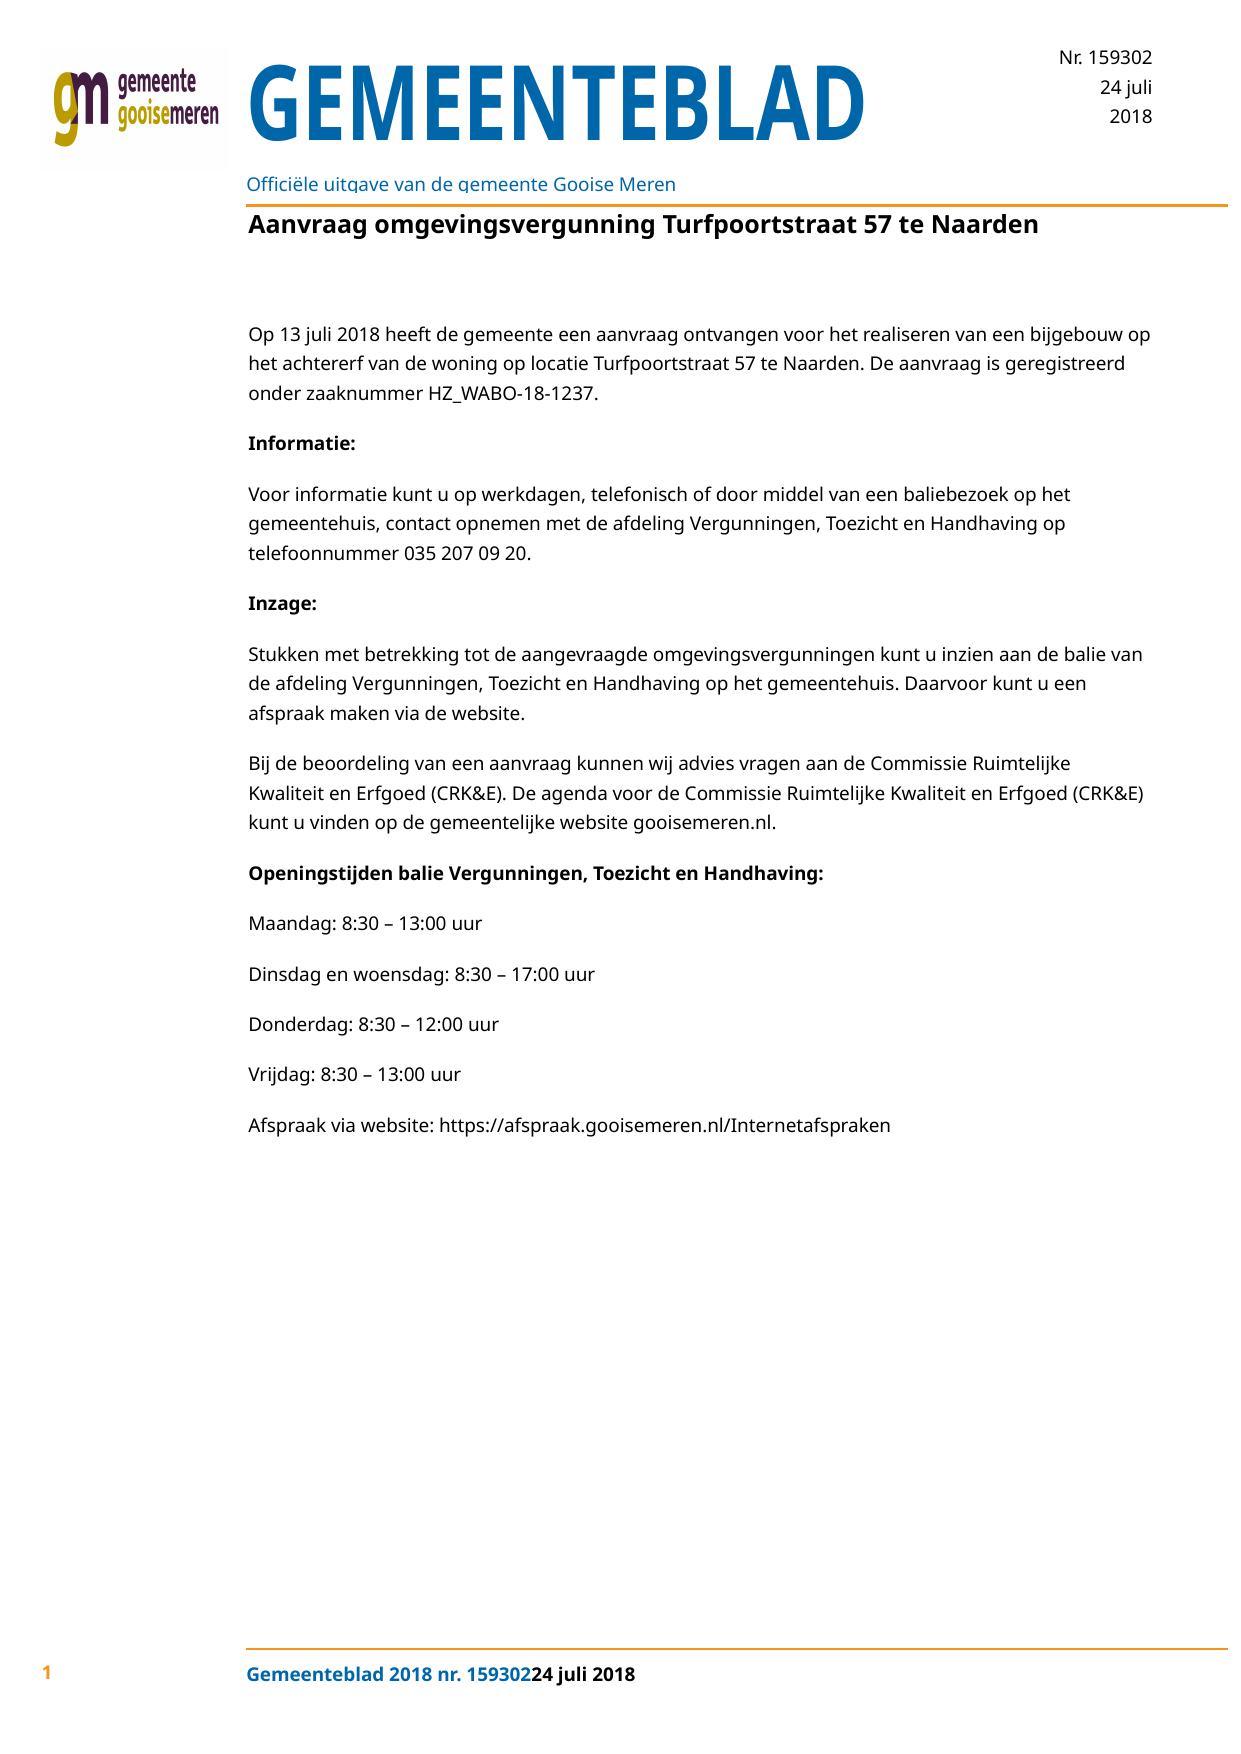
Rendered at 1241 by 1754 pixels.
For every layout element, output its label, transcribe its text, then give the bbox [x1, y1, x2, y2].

text Aanvraag omgevingsvergunning Turfpoortstraat 57 te Naarden [248, 207, 1152, 241]
text Openingstijden balie Vergunningen, Toezicht en Handhaving: [248, 860, 1152, 886]
text Vrijdag: 8:30 – 13:00 uur [248, 1062, 1152, 1087]
text Informatie: [248, 430, 1152, 456]
text Stukken met betrekking tot de aangevraagde omgevingsvergunningen kunt u inzien aan de balie van de afdeling Vergunningen, Toezicht en Handhaving op het gemeentehuis. Daarvoor kunt u een afspraak maken via de website. [248, 641, 1152, 726]
text Donderdag: 8:30 – 12:00 uur [248, 1011, 1152, 1037]
text Dinsdag en woensdag: 8:30 – 17:00 uur [248, 961, 1152, 986]
text Bij de beoordeling van een aanvraag kunnen wij advies vragen aan de Commissie Ruimtelijke Kwaliteit en Erfgoed (CRK&E). De agenda voor de Commissie Ruimtelijke Kwaliteit en Erfgoed (CRK&E) kunt u vinden op de gemeentelijke website gooisemeren.nl. [248, 750, 1152, 835]
text Afspraak via website: https://afspraak.gooisemeren.nl/Internetafspraken [248, 1112, 1152, 1138]
picture [41, 47, 231, 172]
text Inzage: [248, 590, 1152, 616]
text Maandag: 8:30 – 13:00 uur [248, 910, 1152, 936]
text Voor informatie kunt u op werkdagen, telefonisch of door middel van een baliebezoek op het gemeentehuis, contact opnemen met de afdeling Vergunningen, Toezicht en Handhaving op telefoonnummer 035 207 09 20. [248, 481, 1152, 566]
text Op 13 juli 2018 heeft de gemeente een aanvraag ontvangen voor het realiseren van een bijgebouw op het achtererf van de woning op locatie Turfpoortstraat 57 te Naarden. De aanvraag is geregistreerd onder zaaknummer HZ_WABO-18-1237. [248, 321, 1152, 406]
